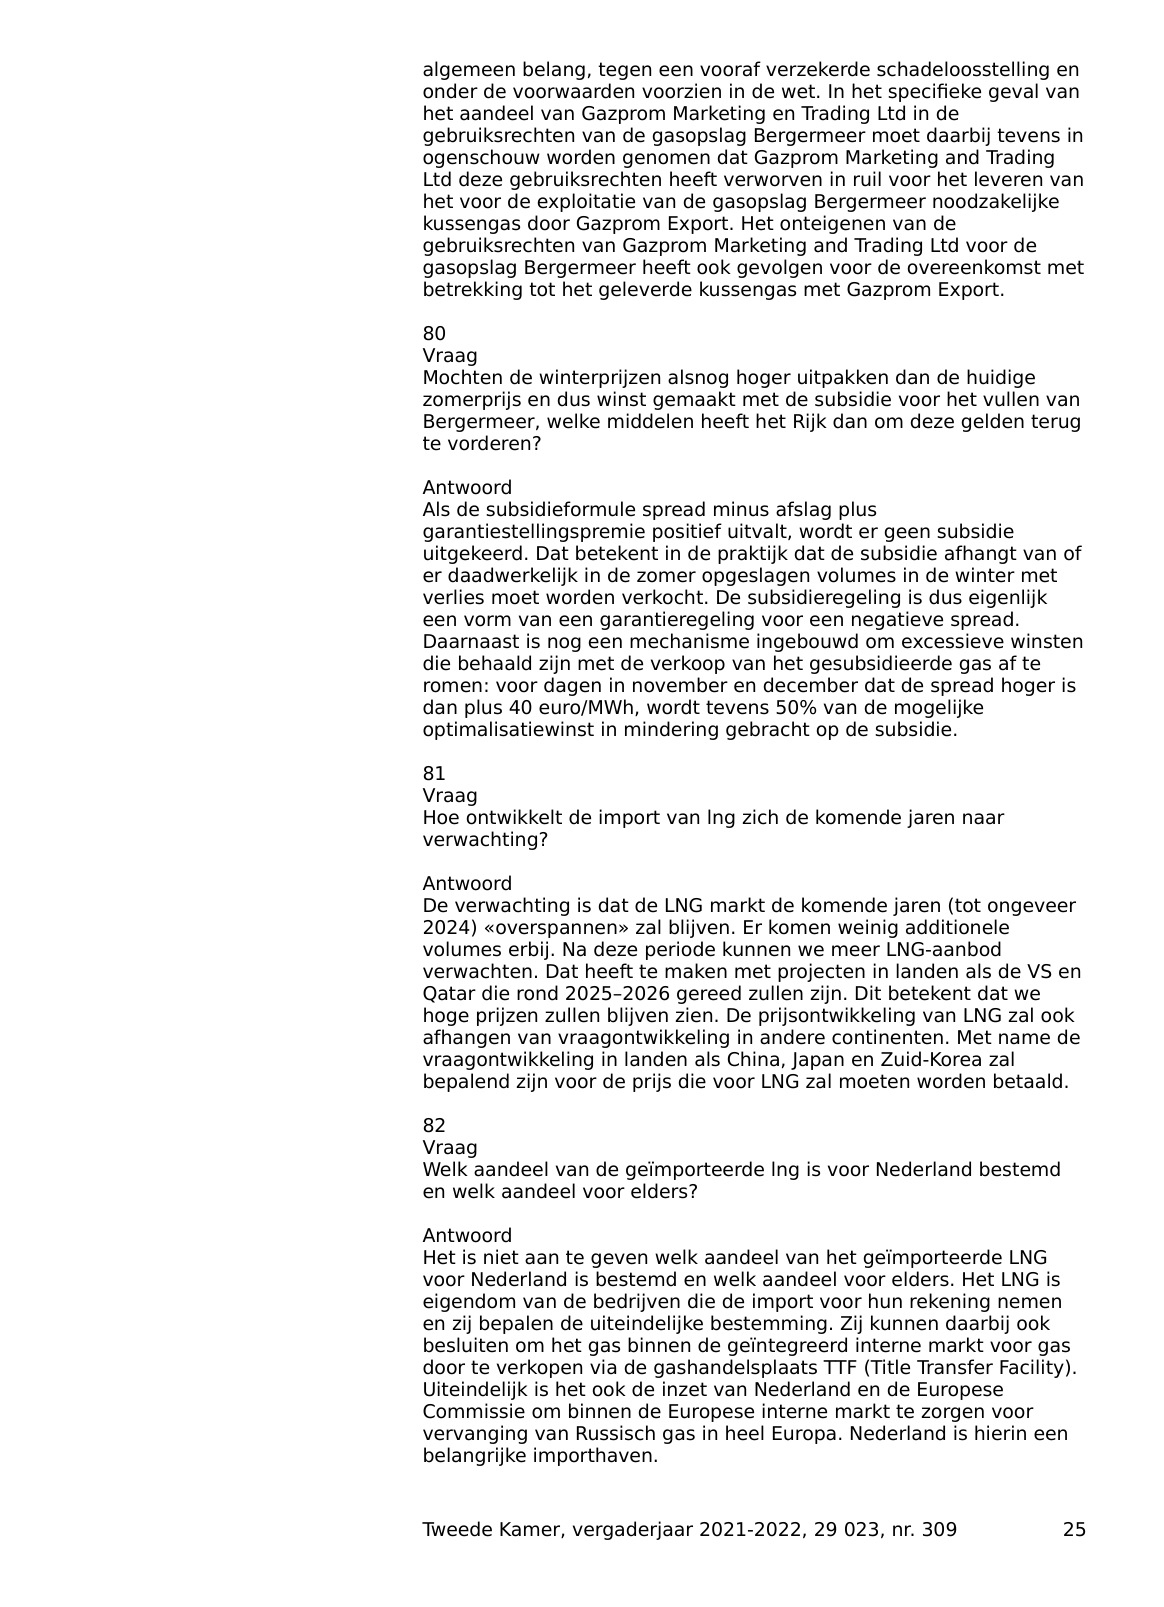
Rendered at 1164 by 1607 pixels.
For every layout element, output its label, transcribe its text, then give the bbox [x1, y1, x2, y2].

text Antwoord [422, 1225, 1087, 1247]
text Antwoord [422, 873, 1087, 895]
text Als de subsidieformule spread minus afslag plus garantiestellingspremie positief uitvalt, wordt er geen subsidie uitgekeerd. Dat betekent in de praktijk dat de subsidie afhangt van of er daadwerkelijk in de zomer opgeslagen volumes in de winter met verlies moet worden verkocht. De subsidieregeling is dus eigenlijk een vorm van een garantieregeling voor een negatieve spread. Daarnaast is nog een mechanisme ingebouwd om excessieve winsten die behaald zijn met de verkoop van het gesubsidieerde gas af te romen: voor dagen in november en december dat de spread hoger is dan plus 40 euro/MWh, wordt tevens 50% van de mogelijke optimalisatiewinst in mindering gebracht op de subsidie. [422, 499, 1087, 741]
text Vraag [422, 345, 1087, 367]
text Het is niet aan te geven welk aandeel van het geïmporteerde LNG voor Nederland is bestemd en welk aandeel voor elders. Het LNG is eigendom van de bedrijven die de import voor hun rekening nemen en zij bepalen de uiteindelijke bestemming. Zij kunnen daarbij ook besluiten om het gas binnen de geïntegreerd interne markt voor gas door te verkopen via de gashandelsplaats TTF (Title Transfer Facility). Uiteindelijk is het ook de inzet van Nederland en de Europese Commissie om binnen de Europese interne markt te zorgen voor vervanging van Russisch gas in heel Europa. Nederland is hierin een belangrijke importhaven. [422, 1247, 1087, 1467]
text 82 [422, 1115, 1087, 1137]
text algemeen belang, tegen een vooraf verzekerde schadeloosstelling en onder de voorwaarden voorzien in de wet. In het specifieke geval van het aandeel van Gazprom Marketing en Trading Ltd in de gebruiksrechten van de gasopslag Bergermeer moet daarbij tevens in ogenschouw worden genomen dat Gazprom Marketing and Trading Ltd deze gebruiksrechten heeft verworven in ruil voor het leveren van het voor de exploitatie van de gasopslag Bergermeer noodzakelijke kussengas door Gazprom Export. Het onteigenen van de gebruiksrechten van Gazprom Marketing and Trading Ltd voor de gasopslag Bergermeer heeft ook gevolgen voor de overeenkomst met betrekking tot het geleverde kussengas met Gazprom Export. [422, 59, 1087, 301]
text Vraag [422, 1137, 1087, 1159]
text 81 [422, 763, 1087, 785]
text Hoe ontwikkelt de import van lng zich de komende jaren naar verwachting? [422, 807, 1087, 851]
text Mochten de winterprijzen alsnog hoger uitpakken dan de huidige zomerprijs en dus winst gemaakt met de subsidie voor het vullen van Bergermeer, welke middelen heeft het Rijk dan om deze gelden terug te vorderen? [422, 367, 1087, 455]
text Antwoord [422, 477, 1087, 499]
text 80 [422, 323, 1087, 345]
text De verwachting is dat de LNG markt de komende jaren (tot ongeveer 2024) «overspannen» zal blijven. Er komen weinig additionele volumes erbij. Na deze periode kunnen we meer LNG-aanbod verwachten. Dat heeft te maken met projecten in landen als de VS en Qatar die rond 2025–2026 gereed zullen zijn. Dit betekent dat we hoge prijzen zullen blijven zien. De prijsontwikkeling van LNG zal ook afhangen van vraagontwikkeling in andere continenten. Met name de vraagontwikkeling in landen als China, Japan en Zuid-Korea zal bepalend zijn voor de prijs die voor LNG zal moeten worden betaald. [422, 895, 1087, 1093]
text Welk aandeel van de geïmporteerde lng is voor Nederland bestemd en welk aandeel voor elders? [422, 1159, 1087, 1203]
text Vraag [422, 785, 1087, 807]
